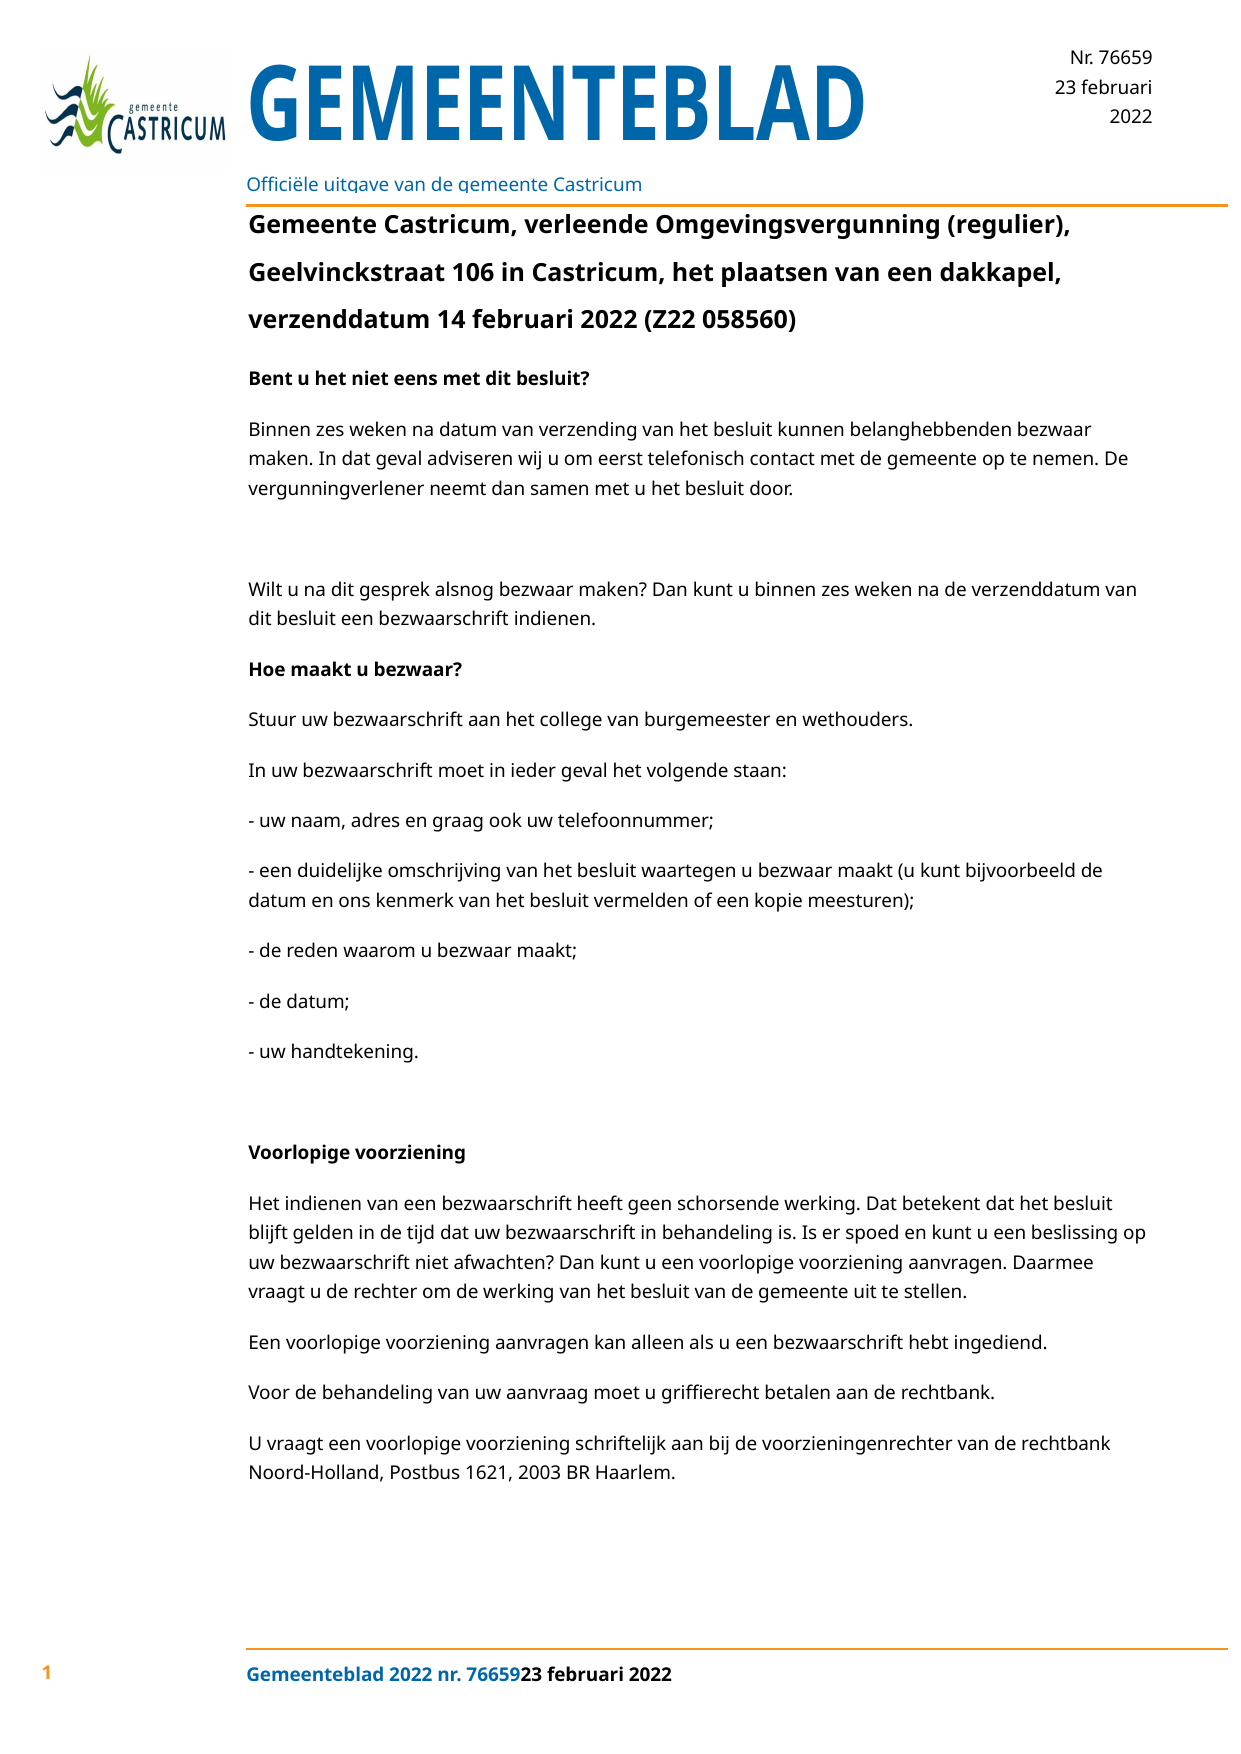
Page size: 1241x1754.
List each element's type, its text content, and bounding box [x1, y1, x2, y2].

text Binnen zes weken na datum van verzending van het besluit kunnen belanghebbenden bezwaar maken. In dat geval adviseren wij u om eerst telefonisch contact met de gemeente op te nemen. De vergunningverlener neemt dan samen met u het besluit door. [248, 416, 1152, 501]
text Voor de behandeling van uw aanvraag moet u griffierecht betalen aan de rechtbank. [248, 1379, 1152, 1405]
picture [41, 47, 231, 172]
text Hoe maakt u bezwaar? [248, 656, 1152, 682]
text U vraagt een voorlopige voorziening schriftelijk aan bij de voorzieningenrechter van de rechtbank Noord-Holland, Postbus 1621, 2003 BR Haarlem. [248, 1430, 1152, 1485]
text - uw handtekening. [248, 1038, 1152, 1064]
text Bent u het niet eens met dit besluit? [248, 366, 1152, 391]
text Wilt u na dit gesprek alsnog bezwaar maken? Dan kunt u binnen zes weken na de verzenddatum van dit besluit een bezwaarschrift indienen. [248, 576, 1152, 631]
text In uw bezwaarschrift moet in ieder geval het volgende staan: [248, 757, 1152, 782]
text Een voorlopige voorziening aanvragen kan alleen als u een bezwaarschrift hebt ingediend. [248, 1329, 1152, 1354]
text - uw naam, adres en graag ook uw telefoonnummer; [248, 807, 1152, 833]
text Stuur uw bezwaarschrift aan het college van burgemeester en wethouders. [248, 706, 1152, 732]
text - de datum; [248, 988, 1152, 1014]
text Voorlopige voorziening [248, 1139, 1152, 1165]
text Gemeente Castricum, verleende Omgevingsvergunning (regulier), Geelvinckstraat 106 in Castricum, het plaatsen van een dakkapel, verzenddatum 14 februari 2022 (Z22 058560) [248, 207, 1152, 336]
text - de reden waarom u bezwaar maakt; [248, 938, 1152, 963]
text Het indienen van een bezwaarschrift heeft geen schorsende werking. Dat betekent dat het besluit blijft gelden in de tijd dat uw bezwaarschrift in behandeling is. Is er spoed en kunt u een beslissing op uw bezwaarschrift niet afwachten? Dan kunt u een voorlopige voorziening aanvragen. Daarmee vraagt u de rechter om de werking van het besluit van de gemeente uit te stellen. [248, 1190, 1152, 1304]
text - een duidelijke omschrijving van het besluit waartegen u bezwaar maakt (u kunt bijvoorbeeld de datum en ons kenmerk van het besluit vermelden of een kopie meesturen); [248, 858, 1152, 913]
